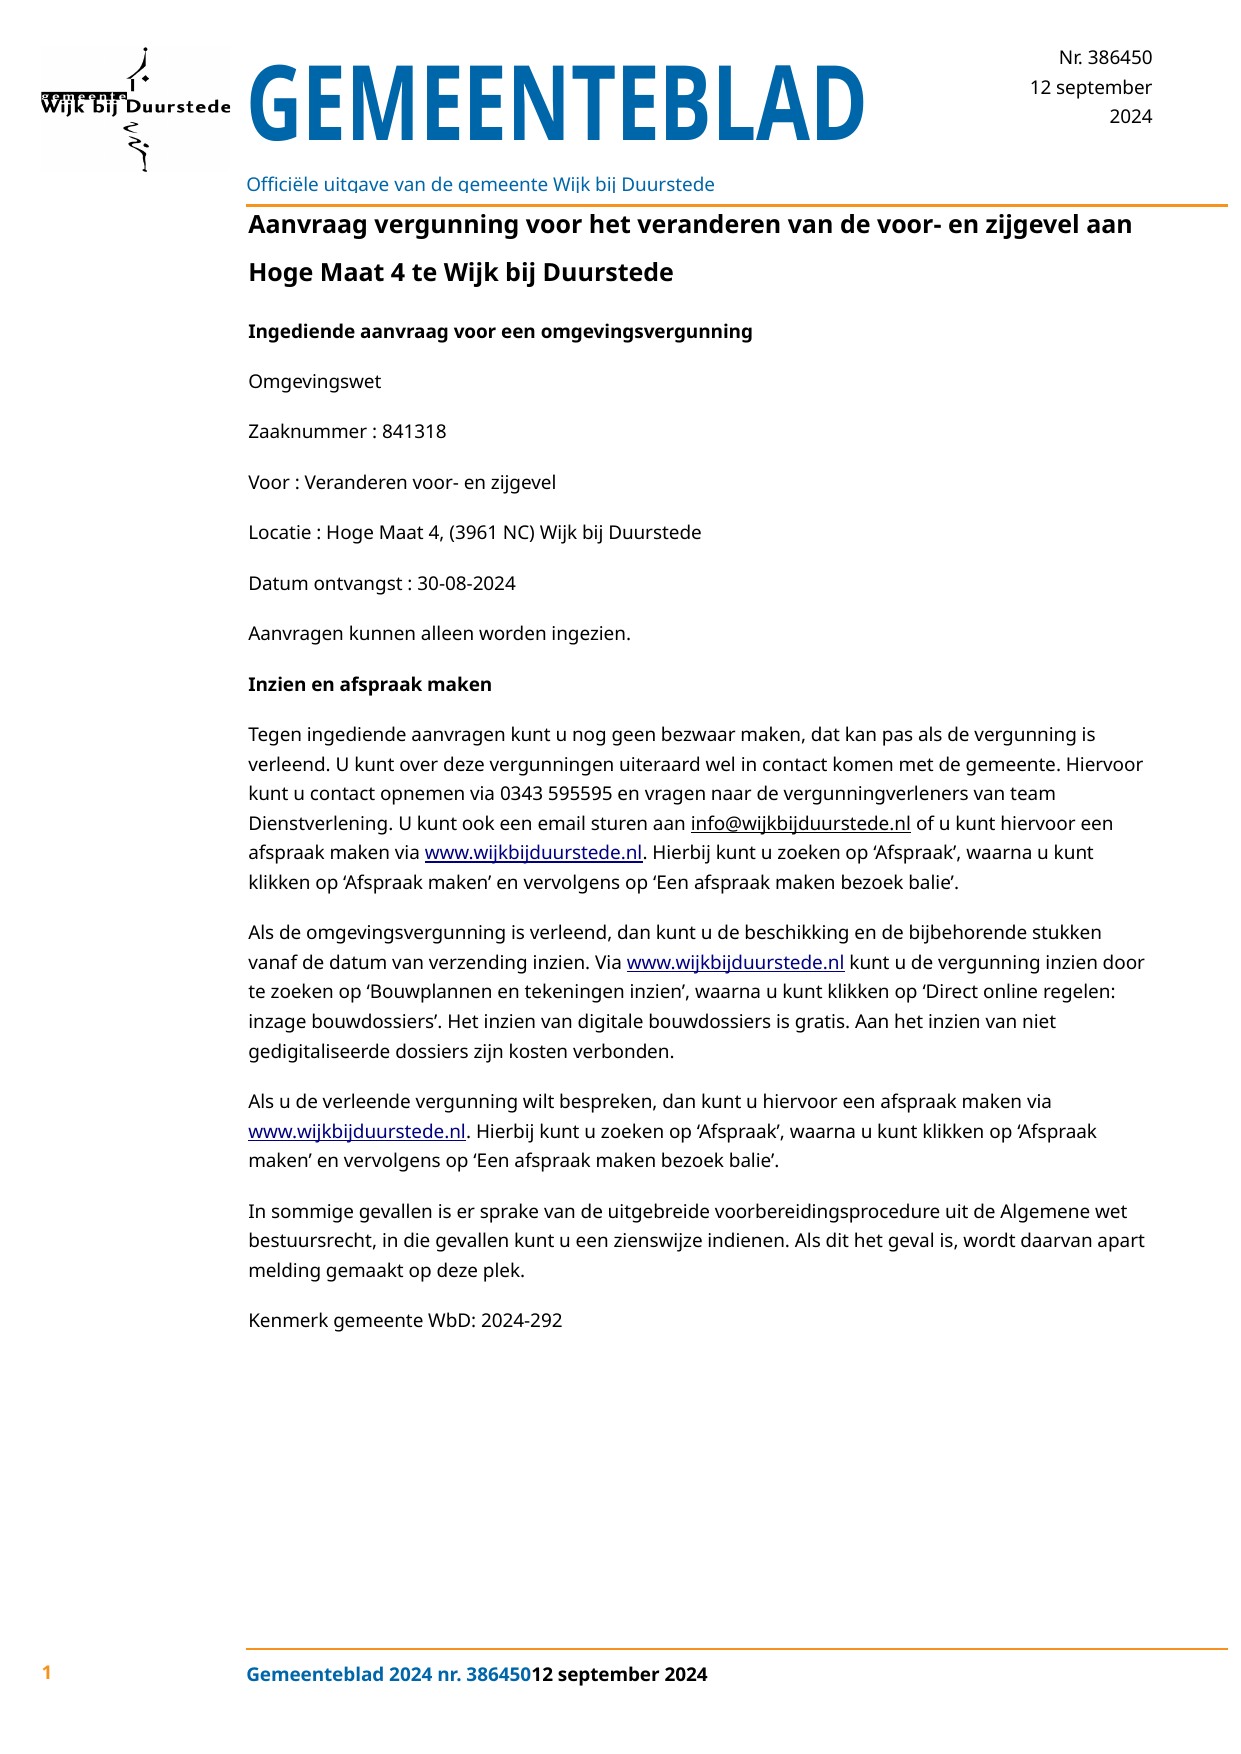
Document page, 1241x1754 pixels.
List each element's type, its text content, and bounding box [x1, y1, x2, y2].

text Als de omgevingsvergunning is verleend, dan kunt u de beschikking en de bijbehorende stukken vanaf de datum van verzending inzien. Via www.wijkbijduurstede.nl kunt u de vergunning inzien door te zoeken op ‘Bouwplannen en tekeningen inzien’, waarna u kunt klikken op ‘Direct online regelen: inzage bouwdossiers’. Het inzien van digitale bouwdossiers is gratis. Aan het inzien van niet gedigitaliseerde dossiers zijn kosten verbonden. [248, 919, 1152, 1064]
text Aanvraag vergunning voor het veranderen van de voor- en zijgevel aan Hoge Maat 4 te Wijk bij Duurstede [248, 207, 1152, 288]
text Inzien en afspraak maken [248, 671, 1152, 697]
text Kenmerk gemeente WbD: 2024-292 [248, 1307, 1152, 1333]
text Locatie : Hoge Maat 4, (3961 NC) Wijk bij Duurstede [248, 519, 1152, 545]
text Datum ontvangst : 30-08-2024 [248, 570, 1152, 596]
text Omgevingswet [248, 368, 1152, 394]
picture [41, 47, 231, 172]
text Tegen ingediende aanvragen kunt u nog geen bezwaar maken, dat kan pas als de vergunning is verleend. U kunt over deze vergunningen uiteraard wel in contact komen met de gemeente. Hiervoor kunt u contact opnemen via 0343 595595 en vragen naar de vergunningverleners van team Dienstverlening. U kunt ook een email sturen aan info@wijkbijduurstede.nl of u kunt hiervoor een afspraak maken via www.wijkbijduurstede.nl. Hierbij kunt u zoeken op ‘Afspraak’, waarna u kunt klikken op ‘Afspraak maken’ en vervolgens op ‘Een afspraak maken bezoek balie’. [248, 721, 1152, 895]
text Ingediende aanvraag voor een omgevingsvergunning [248, 318, 1152, 344]
text Als u de verleende vergunning wilt bespreken, dan kunt u hiervoor een afspraak maken via www.wijkbijduurstede.nl. Hierbij kunt u zoeken op ‘Afspraak’, waarna u kunt klikken op ‘Afspraak maken’ en vervolgens op ‘Een afspraak maken bezoek balie’. [248, 1088, 1152, 1173]
text In sommige gevallen is er sprake van de uitgebreide voorbereidingsprocedure uit de Algemene wet bestuursrecht, in die gevallen kunt u een zienswijze indienen. Als dit het geval is, wordt daarvan apart melding gemaakt op deze plek. [248, 1198, 1152, 1283]
text Aanvragen kunnen alleen worden ingezien. [248, 620, 1152, 646]
text Voor : Veranderen voor- en zijgevel [248, 469, 1152, 495]
text Zaaknummer : 841318 [248, 419, 1152, 444]
